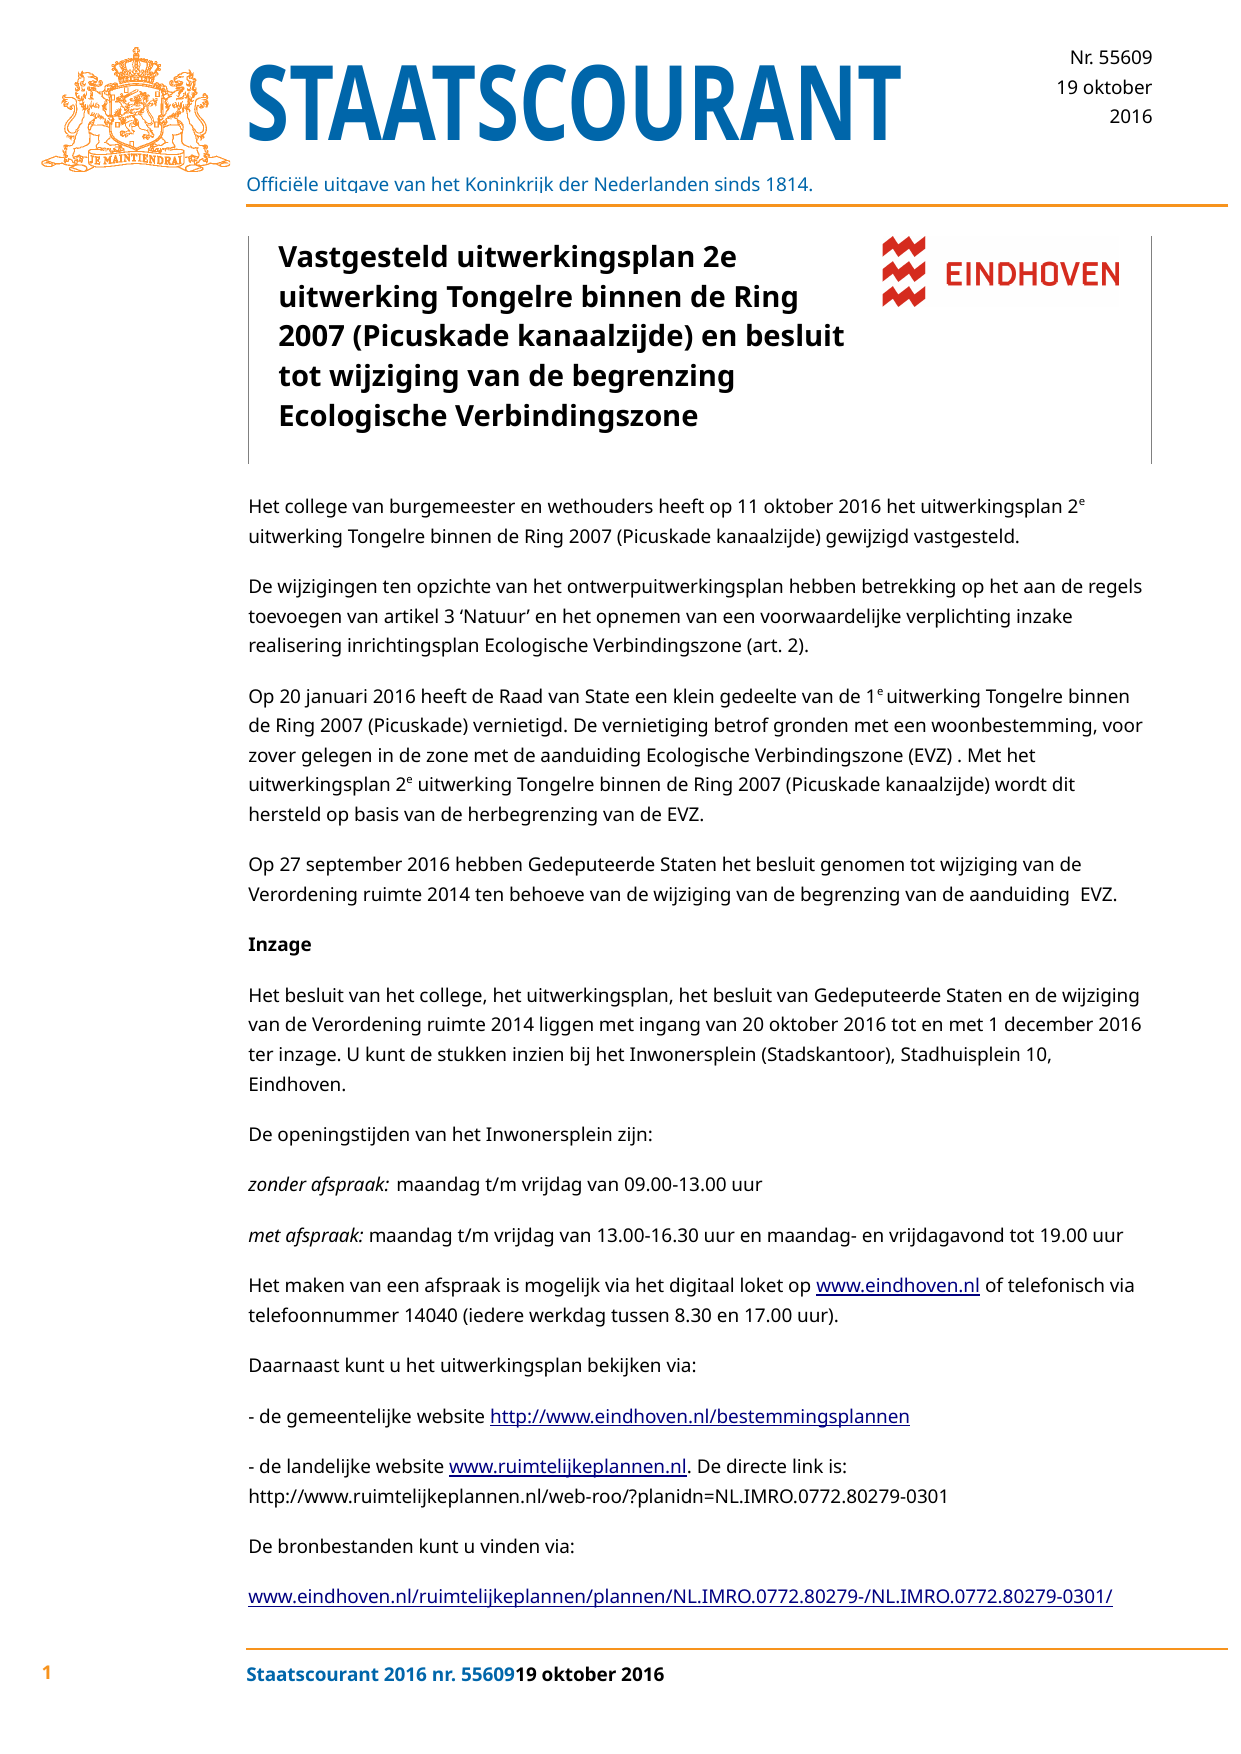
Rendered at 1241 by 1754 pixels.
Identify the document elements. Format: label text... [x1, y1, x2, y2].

text met afspraak: maandag t/m vrijdag van 13.00-16.30 uur en maandag- en vrijdagavond tot 19.00 uur [248, 1222, 1152, 1248]
text Daarnaast kunt u het uitwerkingsplan bekijken via: [248, 1352, 1152, 1378]
text Het maken van een afspraak is mogelijk via het digitaal loket op www.eindhoven.nl of telefonisch via telefoonnummer 14040 (iedere werkdag tussen 8.30 en 17.00 uur). [248, 1272, 1152, 1328]
text Inzage [248, 932, 1152, 957]
text - de landelijke website www.ruimtelijkeplannen.nl. De directe link is: http://www.ruimtelijkeplannen.nl/web-roo/?planidn=NL.IMRO.0772.80279-0301 [248, 1453, 1152, 1509]
picture [882, 236, 1119, 307]
text - de gemeentelijke website http://www.eindhoven.nl/bestemmingsplannen [248, 1403, 1152, 1429]
text Op 27 september 2016 hebben Gedeputeerde Staten het besluit genomen tot wijziging van de Verordening ruimte 2014 ten behoeve van de wijziging van de begrenzing van de aanduiding EVZ. [248, 852, 1152, 907]
text De wijzigingen ten opzichte van het ontwerpuitwerkingsplan hebben betrekking op het aan de regels toevoegen van artikel 3 ‘Natuur’ en het opnemen van een voorwaardelijke verplichting inzake realisering inrichtingsplan Ecologische Verbindingszone (art. 2). [248, 573, 1152, 658]
text Het college van burgemeester en wethouders heeft op 11 oktober 2016 het uitwerkingsplan 2e uitwerking Tongelre binnen de Ring 2007 (Picuskade kanaalzijde) gewijzigd vastgesteld. [248, 493, 1152, 549]
table_header [850, 236, 1151, 464]
text De openingstijden van het Inwonersplein zijn: [248, 1121, 1152, 1147]
text Op 20 januari 2016 heeft de Raad van State een klein gedeelte van de 1e uitwerking Tongelre binnen de Ring 2007 (Picuskade) vernietigd. De vernietiging betrof gronden met een woonbestemming, voor zover gelegen in de zone met de aanduiding Ecologische Verbindingszone (EVZ) . Met het uitwerkingsplan 2e uitwerking Tongelre binnen de Ring 2007 (Picuskade kanaalzijde) wordt dit hersteld op basis van de herbegrenzing van de EVZ. [248, 683, 1152, 827]
text zonder afspraak: maandag t/m vrijdag van 09.00-13.00 uur [248, 1172, 1152, 1197]
picture [41, 47, 231, 172]
table_header Vastgesteld uitwerkingsplan 2e uitwerking Tongelre binnen de Ring 2007 (Picuskade kanaalzijde) en besluit tot wijziging van de begrenzing Ecologische Verbindingszone [249, 236, 850, 464]
text De bronbestanden kunt u vinden via: [248, 1533, 1152, 1559]
text Het besluit van het college, het uitwerkingsplan, het besluit van Gedeputeerde Staten en de wijziging van de Verordening ruimte 2014 liggen met ingang van 20 oktober 2016 tot en met 1 december 2016 ter inzage. U kunt de stukken inzien bij het Inwonersplein (Stadskantoor), Stadhuisplein 10, Eindhoven. [248, 982, 1152, 1097]
text www.eindhoven.nl/ruimtelijkeplannen/plannen/NL.IMRO.0772.80279-/NL.IMRO.0772.80279-0301/ [248, 1584, 1152, 1609]
